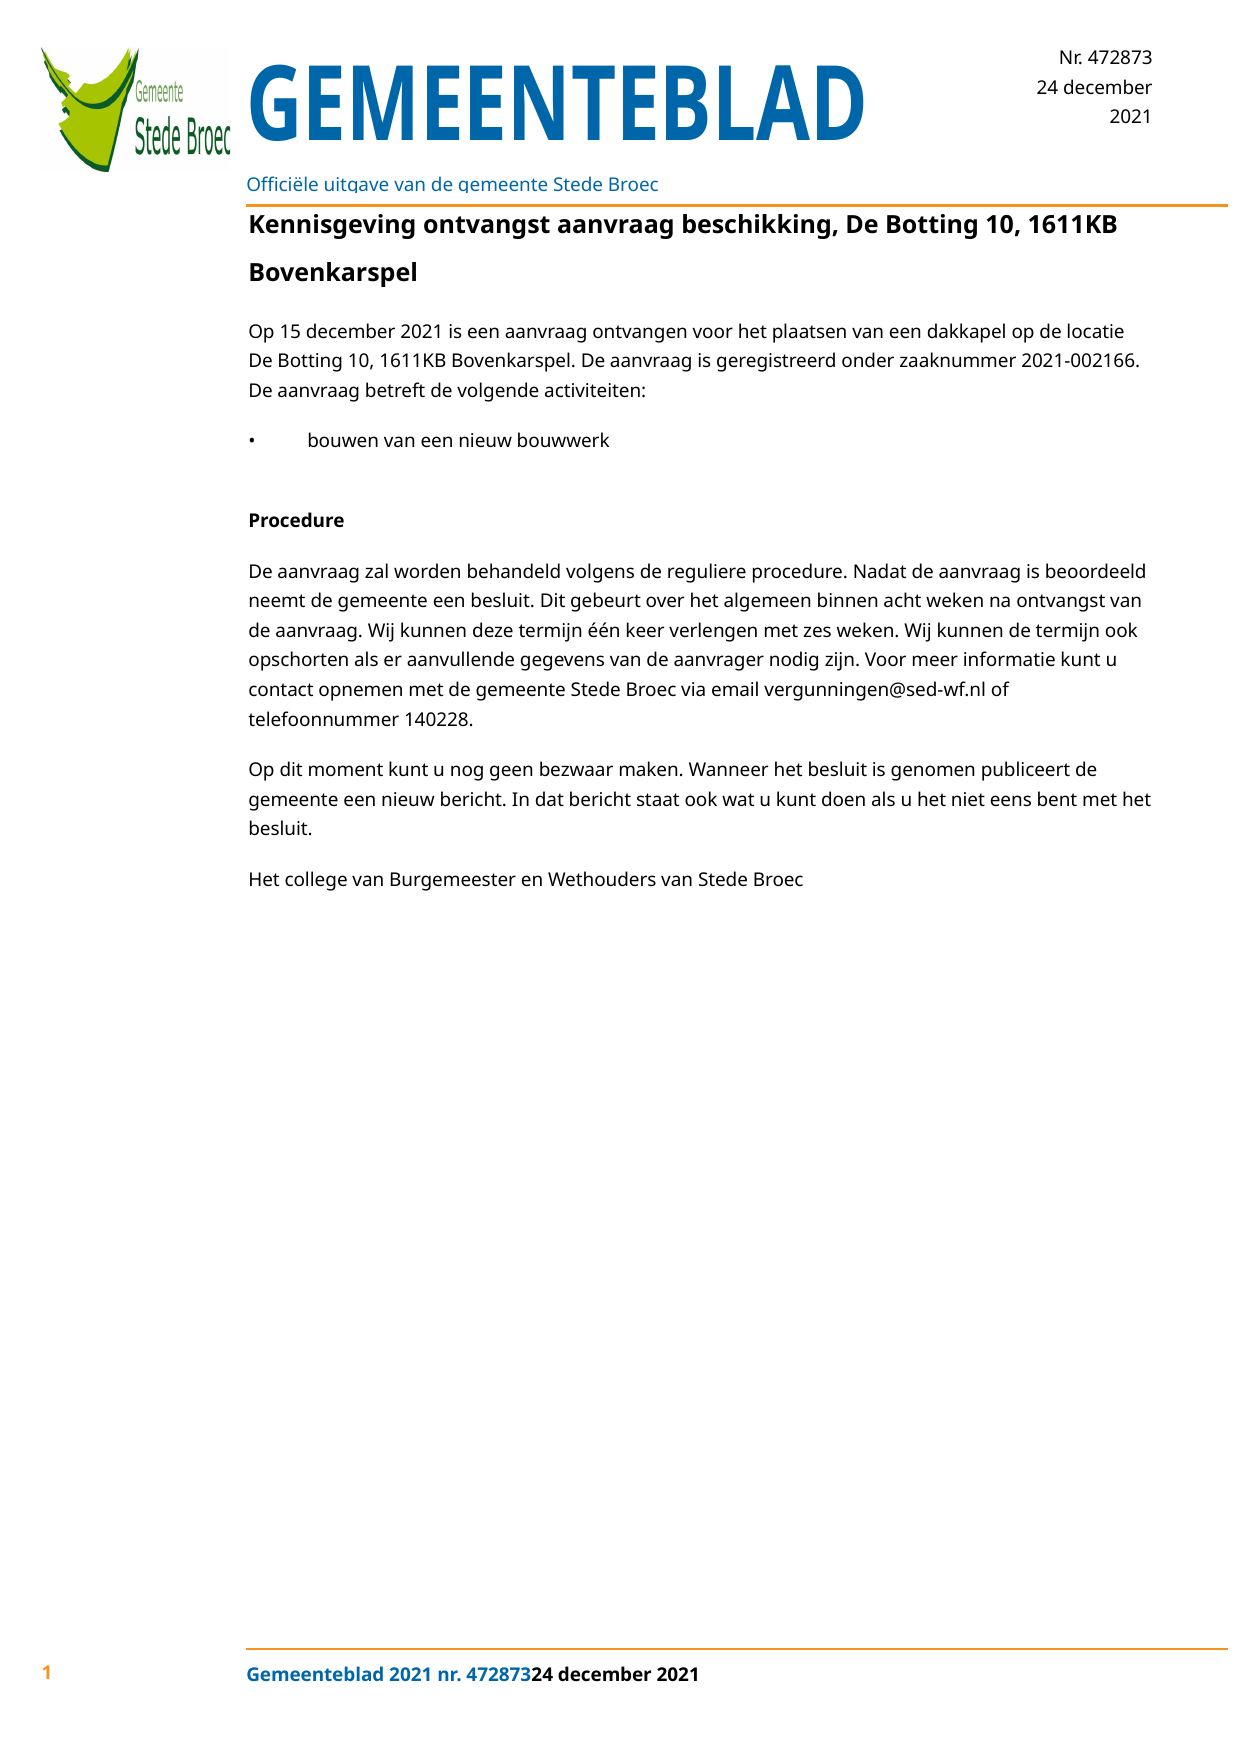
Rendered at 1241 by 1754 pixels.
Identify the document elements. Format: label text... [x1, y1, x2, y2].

text Kennisgeving ontvangst aanvraag beschikking, De Botting 10, 1611KB Bovenkarspel [248, 207, 1152, 288]
text Op 15 december 2021 is een aanvraag ontvangen voor het plaatsen van een dakkapel op de locatie De Botting 10, 1611KB Bovenkarspel. De aanvraag is geregistreerd onder zaaknummer 2021-002166. De aanvraag betreft de volgende activiteiten: [248, 318, 1152, 403]
text Het college van Burgemeester en Wethouders van Stede Broec [248, 866, 1152, 892]
text De aanvraag zal worden behandeld volgens de reguliere procedure. Nadat de aanvraag is beoordeeld neemt de gemeente een besluit. Dit gebeurt over het algemeen binnen acht weken na ontvangst van de aanvraag. Wij kunnen deze termijn één keer verlengen met zes weken. Wij kunnen de termijn ook opschorten als er aanvullende gegevens van de aanvrager nodig zijn. Voor meer informatie kunt u contact opnemen met de gemeente Stede Broec via email vergunningen@sed-wf.nl of telefoonnummer 140228. [248, 558, 1152, 732]
list bouwen van een nieuw bouwwerk [248, 427, 1152, 453]
picture [41, 47, 231, 172]
text Op dit moment kunt u nog geen bezwaar maken. Wanneer het besluit is genomen publiceert de gemeente een nieuw bericht. In dat bericht staat ook wat u kunt doen als u het niet eens bent met het besluit. [248, 756, 1152, 841]
text Procedure [248, 507, 1152, 533]
